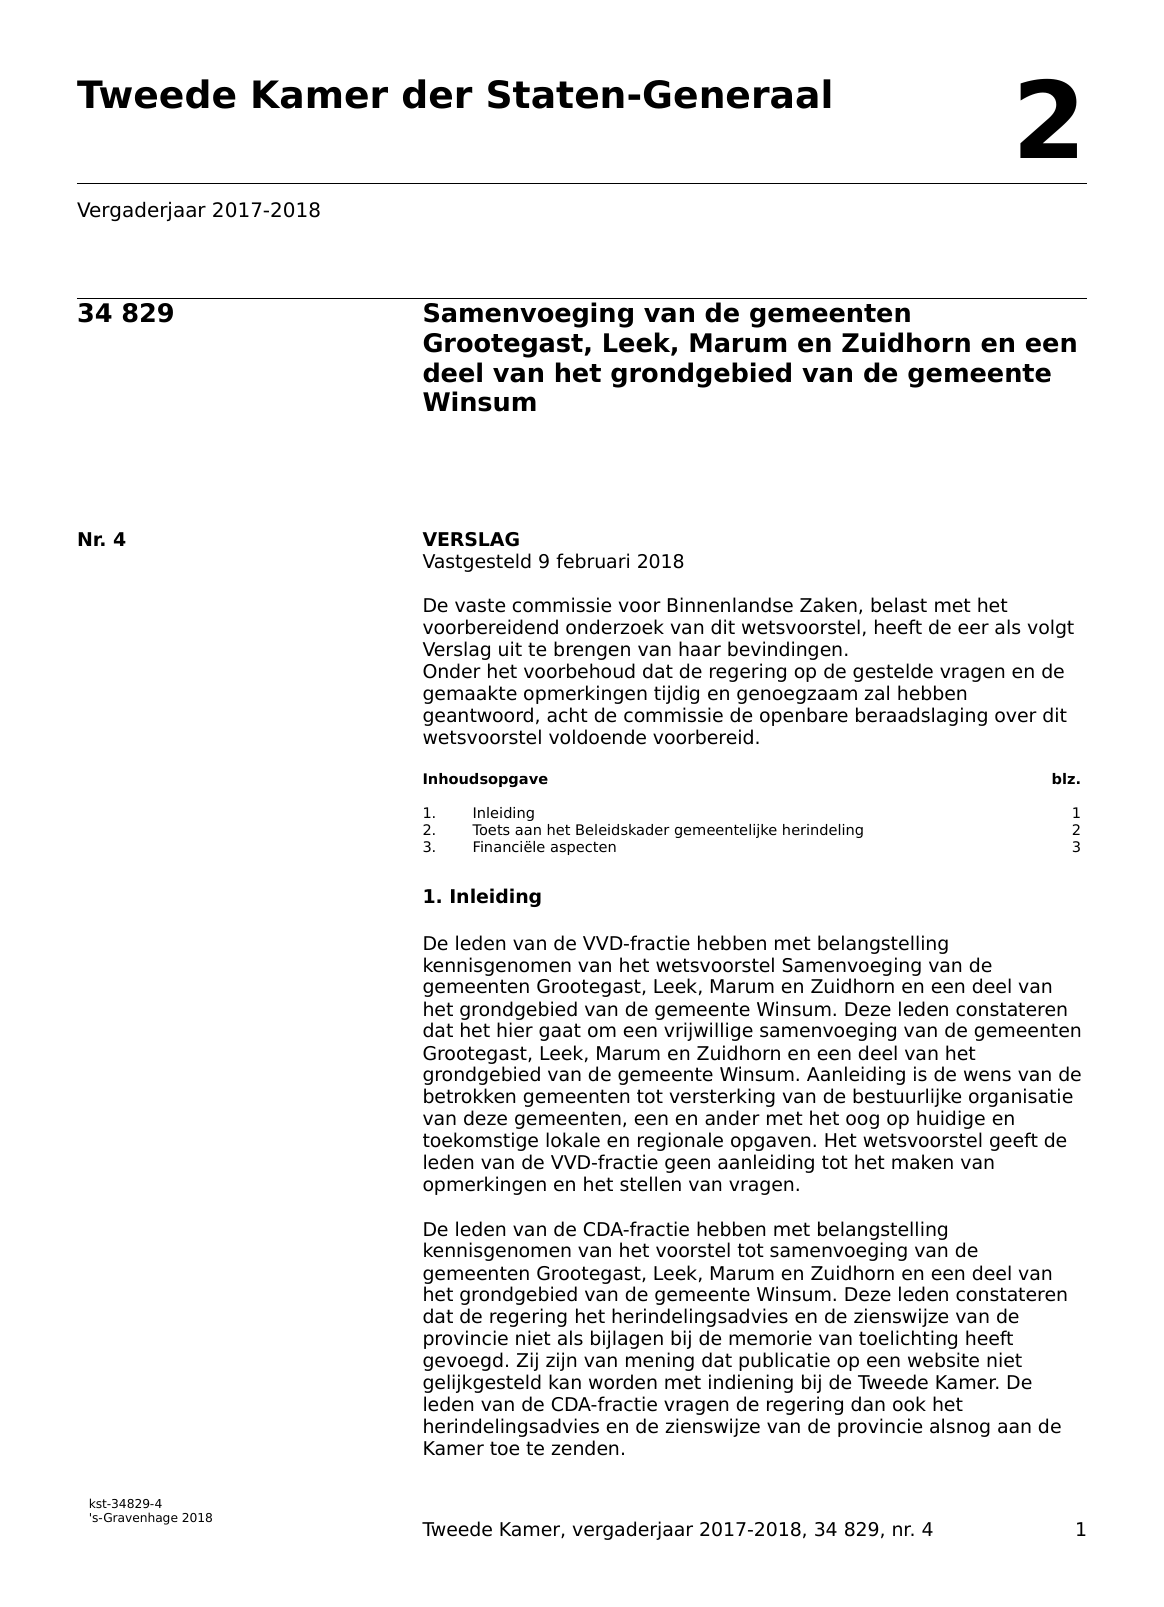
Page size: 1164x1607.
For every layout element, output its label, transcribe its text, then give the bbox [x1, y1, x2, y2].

text 's-Gravenhage 2018 [88, 1511, 323, 1525]
text Vastgesteld 9 februari 2018 [422, 551, 1087, 573]
table_cell 2. [422, 822, 467, 838]
text De vaste commissie voor Binnenlandse Zaken, belast met het voorbereidend onderzoek van dit wetsvoorstel, heeft de eer als volgt Verslag uit te brengen van haar bevindingen. [422, 595, 1087, 661]
text kst-34829-4 [88, 1497, 323, 1511]
table_header blz. [1028, 771, 1087, 788]
table_cell Financiële aspecten [467, 839, 1028, 856]
table_cell 1. [422, 805, 467, 822]
text De leden van de CDA-fractie hebben met belangstelling kennisgenomen van het voorstel tot samenvoeging van de gemeenten Grootegast, Leek, Marum en Zuidhorn en een deel van het grondgebied van de gemeente Winsum. Deze leden constateren dat de regering het herindelingsadvies en de zienswijze van de provincie niet als bijlagen bij de memorie van toelichting heeft gevoegd. Zij zijn van mening dat publicatie op een website niet gelijkgesteld kan worden met indiening bij de Tweede Kamer. De leden van de CDA-fractie vragen de regering dan ook het herindelingsadvies en de zienswijze van de provincie alsnog aan de Kamer toe te zenden. [422, 1218, 1087, 1460]
table_cell Inleiding [467, 805, 1028, 822]
table_cell Toets aan het Beleidskader gemeentelijke herindeling [467, 822, 1028, 838]
table_header 2 [886, 59, 1087, 183]
subtitle 1. Inleiding [422, 886, 1087, 907]
text Onder het voorbehoud dat de regering op de gestelde vragen en de gemaakte opmerkingen tijdig en genoegzaam zal hebben geantwoord, acht de commissie de openbare beraadslaging over dit wetsvoorstel voldoende voorbereid. [422, 661, 1087, 749]
table_header Tweede Kamer der Staten-Generaal [77, 59, 886, 183]
table_cell [1028, 788, 1087, 804]
table_cell 3. [422, 839, 467, 856]
table_cell 3 [1028, 839, 1087, 856]
text De leden van de VVD-fractie hebben met belangstelling kennisgenomen van het wetsvoorstel Samenvoeging van de gemeenten Grootegast, Leek, Marum en Zuidhorn en een deel van het grondgebied van de gemeente Winsum. Deze leden constateren dat het hier gaat om een vrijwillige samenvoeging van de gemeenten Grootegast, Leek, Marum en Zuidhorn en een deel van het grondgebied van de gemeente Winsum. Aanleiding is de wens van de betrokken gemeenten tot versterking van de bestuurlijke organisatie van deze gemeenten, een en ander met het oog op huidige en toekomstige lokale en regionale opgaven. Het wetsvoorstel geeft de leden van de VVD-fractie geen aanleiding tot het maken van opmerkingen en het stellen van vragen. [422, 932, 1087, 1196]
table_cell 2 [1028, 822, 1087, 838]
table_cell [467, 788, 1028, 804]
subtitle 34 829 Samenvoeging van de gemeenten Grootegast, Leek, Marum en Zuidhorn en een deel van het grondgebied van de gemeente Winsum [77, 299, 1087, 418]
table_cell Vergaderjaar 2017-2018 [77, 184, 1087, 298]
table_cell [422, 788, 467, 804]
subtitle Nr. 4 VERSLAG [77, 529, 1087, 551]
table_header Inhoudsopgave [422, 771, 1028, 788]
table_cell 1 [1028, 805, 1087, 822]
